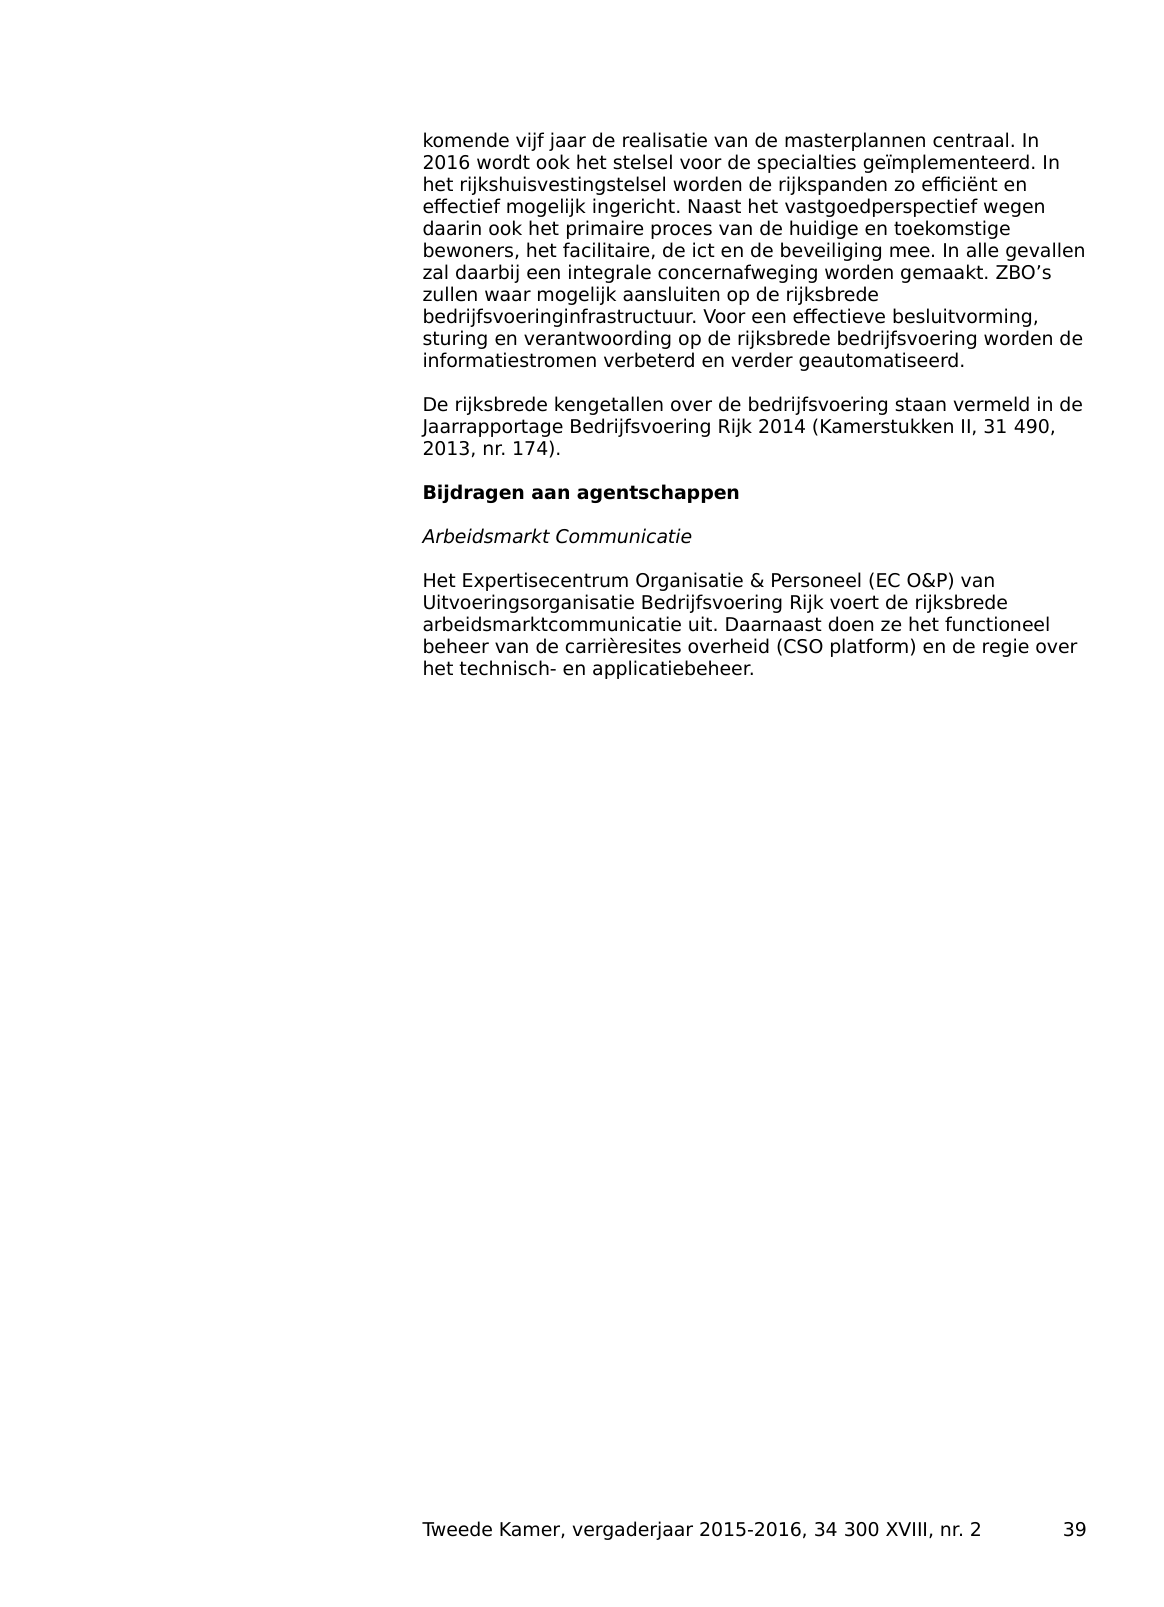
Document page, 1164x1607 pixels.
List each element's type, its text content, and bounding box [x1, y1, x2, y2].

text Het Expertisecentrum Organisatie & Personeel (EC O&P) van Uitvoeringsorganisatie Bedrijfsvoering Rijk voert de rijksbrede arbeidsmarktcommunicatie uit. Daarnaast doen ze het functioneel beheer van de carrièresites overheid (CSO platform) en de regie over het technisch- en applicatiebeheer. [422, 570, 1087, 680]
subtitle Arbeidsmarkt Communicatie [422, 526, 1087, 548]
text De rijksbrede kengetallen over de bedrijfsvoering staan vermeld in de Jaarrapportage Bedrijfsvoering Rijk 2014 (Kamerstukken II, 31 490, 2013, nr. 174). [422, 394, 1087, 460]
text komende vijf jaar de realisatie van de masterplannen centraal. In 2016 wordt ook het stelsel voor de specialties geïmplementeerd. In het rijkshuisvestingstelsel worden de rijkspanden zo efficiënt en effectief mogelijk ingericht. Naast het vastgoedperspectief wegen daarin ook het primaire proces van de huidige en toekomstige bewoners, het facilitaire, de ict en de beveiliging mee. In alle gevallen zal daarbij een integrale concernafweging worden gemaakt. ZBO’s zullen waar mogelijk aansluiten op de rijksbrede bedrijfsvoeringinfrastructuur. Voor een effectieve besluitvorming, sturing en verantwoording op de rijksbrede bedrijfsvoering worden de informatiestromen verbeterd en verder geautomatiseerd. [422, 130, 1087, 372]
subtitle Bijdragen aan agentschappen [422, 482, 1087, 504]
